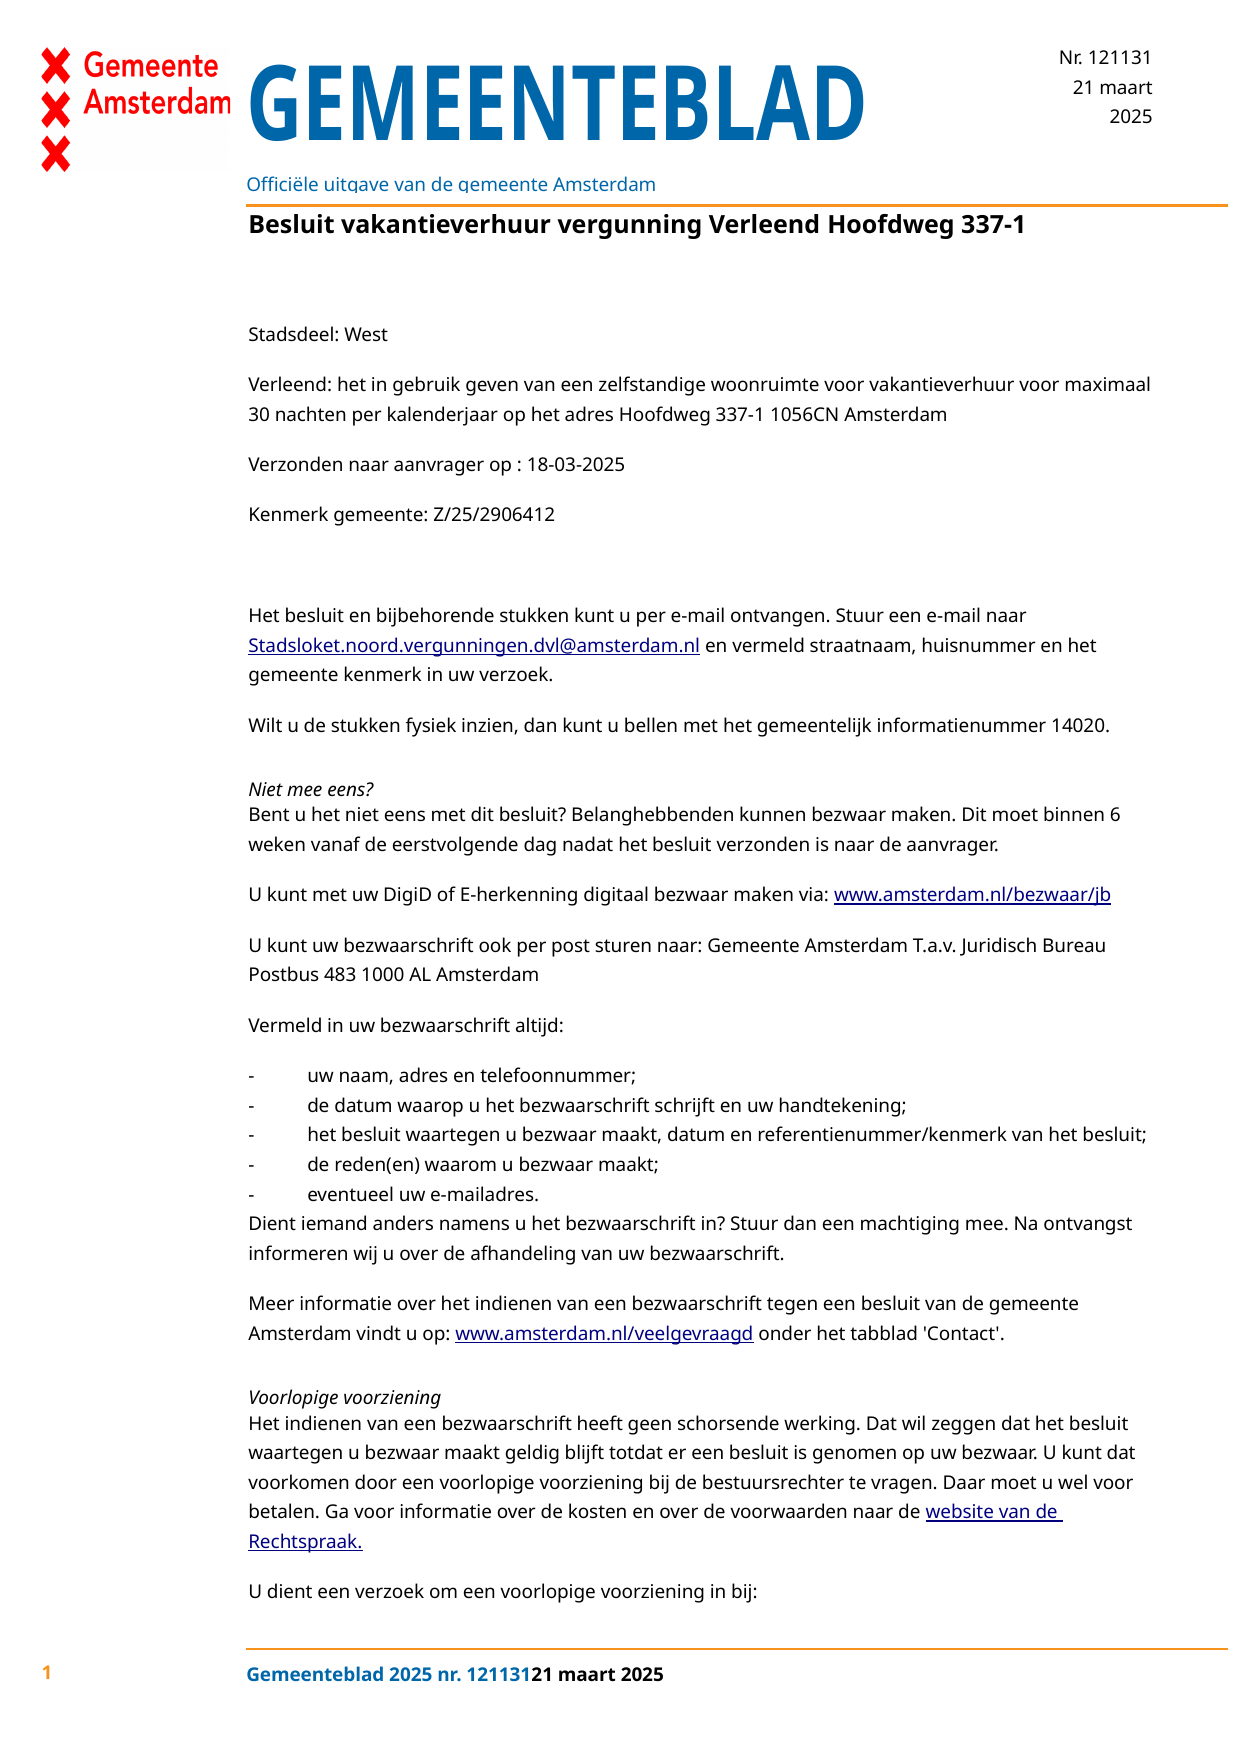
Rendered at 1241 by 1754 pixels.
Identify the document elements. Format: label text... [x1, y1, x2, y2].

list het besluit waartegen u bezwaar maakt, datum en referentienummer/kenmerk van het besluit; [248, 1122, 1152, 1147]
text Het besluit en bijbehorende stukken kunt u per e-mail ontvangen. Stuur een e-mail naar Stadsloket.noord.vergunningen.dvl@amsterdam.nl en vermeld straatnaam, huisnummer en het gemeente kenmerk in uw verzoek. [248, 602, 1152, 687]
text U kunt met uw DigiD of E-herkenning digitaal bezwaar maken via: www.amsterdam.nl/bezwaar/jb [248, 882, 1152, 907]
list de reden(en) waarom u bezwaar maakt; [248, 1151, 1152, 1177]
text Meer informatie over het indienen van een bezwaarschrift tegen een besluit van de gemeente Amsterdam vindt u op: www.amsterdam.nl/veelgevraagd onder het tabblad 'Contact'. [248, 1290, 1152, 1346]
text U dient een verzoek om een voorlopige voorziening in bij: [248, 1578, 1152, 1604]
list de datum waarop u het bezwaarschrift schrijft en uw handtekening; [248, 1092, 1152, 1118]
list eventueel uw e-mailadres. [248, 1181, 1152, 1207]
text Dient iemand anders namens u het bezwaarschrift in? Stuur dan een machtiging mee. Na ontvangst informeren wij u over de afhandeling van uw bezwaarschrift. [248, 1210, 1152, 1266]
text Voorlopige voorziening [248, 1384, 1152, 1410]
text Vermeld in uw bezwaarschrift altijd: [248, 1012, 1152, 1038]
text Bent u het niet eens met dit besluit? Belanghebbenden kunnen bezwaar maken. Dit moet binnen 6 weken vanaf de eerstvolgende dag nadat het besluit verzonden is naar de aanvrager. [248, 802, 1152, 857]
text Besluit vakantieverhuur vergunning Verleend Hoofdweg 337-1 [248, 207, 1152, 241]
text Verleend: het in gebruik geven van een zelfstandige woonruimte voor vakantieverhuur voor maximaal 30 nachten per kalenderjaar op het adres Hoofdweg 337-1 1056CN Amsterdam [248, 371, 1152, 426]
text U kunt uw bezwaarschrift ook per post sturen naar: Gemeente Amsterdam T.a.v. Juridisch Bureau Postbus 483 1000 AL Amsterdam [248, 932, 1152, 987]
text Stadsdeel: West [248, 321, 1152, 346]
text Niet mee eens? [248, 776, 1152, 802]
list uw naam, adres en telefoonnummer; [248, 1062, 1152, 1088]
text Verzonden naar aanvrager op : 18-03-2025 [248, 451, 1152, 477]
picture [41, 47, 231, 172]
text Het indienen van een bezwaarschrift heeft geen schorsende werking. Dat wil zeggen dat het besluit waartegen u bezwaar maakt geldig blijft totdat er een besluit is genomen op uw bezwaar. U kunt dat voorkomen door een voorlopige voorziening bij de bestuursrechter te vragen. Daar moet u wel voor betalen. Ga voor informatie over de kosten en over de voorwaarden naar de website van de Rechtspraak. [248, 1410, 1152, 1554]
text Kenmerk gemeente: Z/25/2906412 [248, 502, 1152, 527]
text Wilt u de stukken fysiek inzien, dan kunt u bellen met het gemeentelijk informatienummer 14020. [248, 712, 1152, 738]
